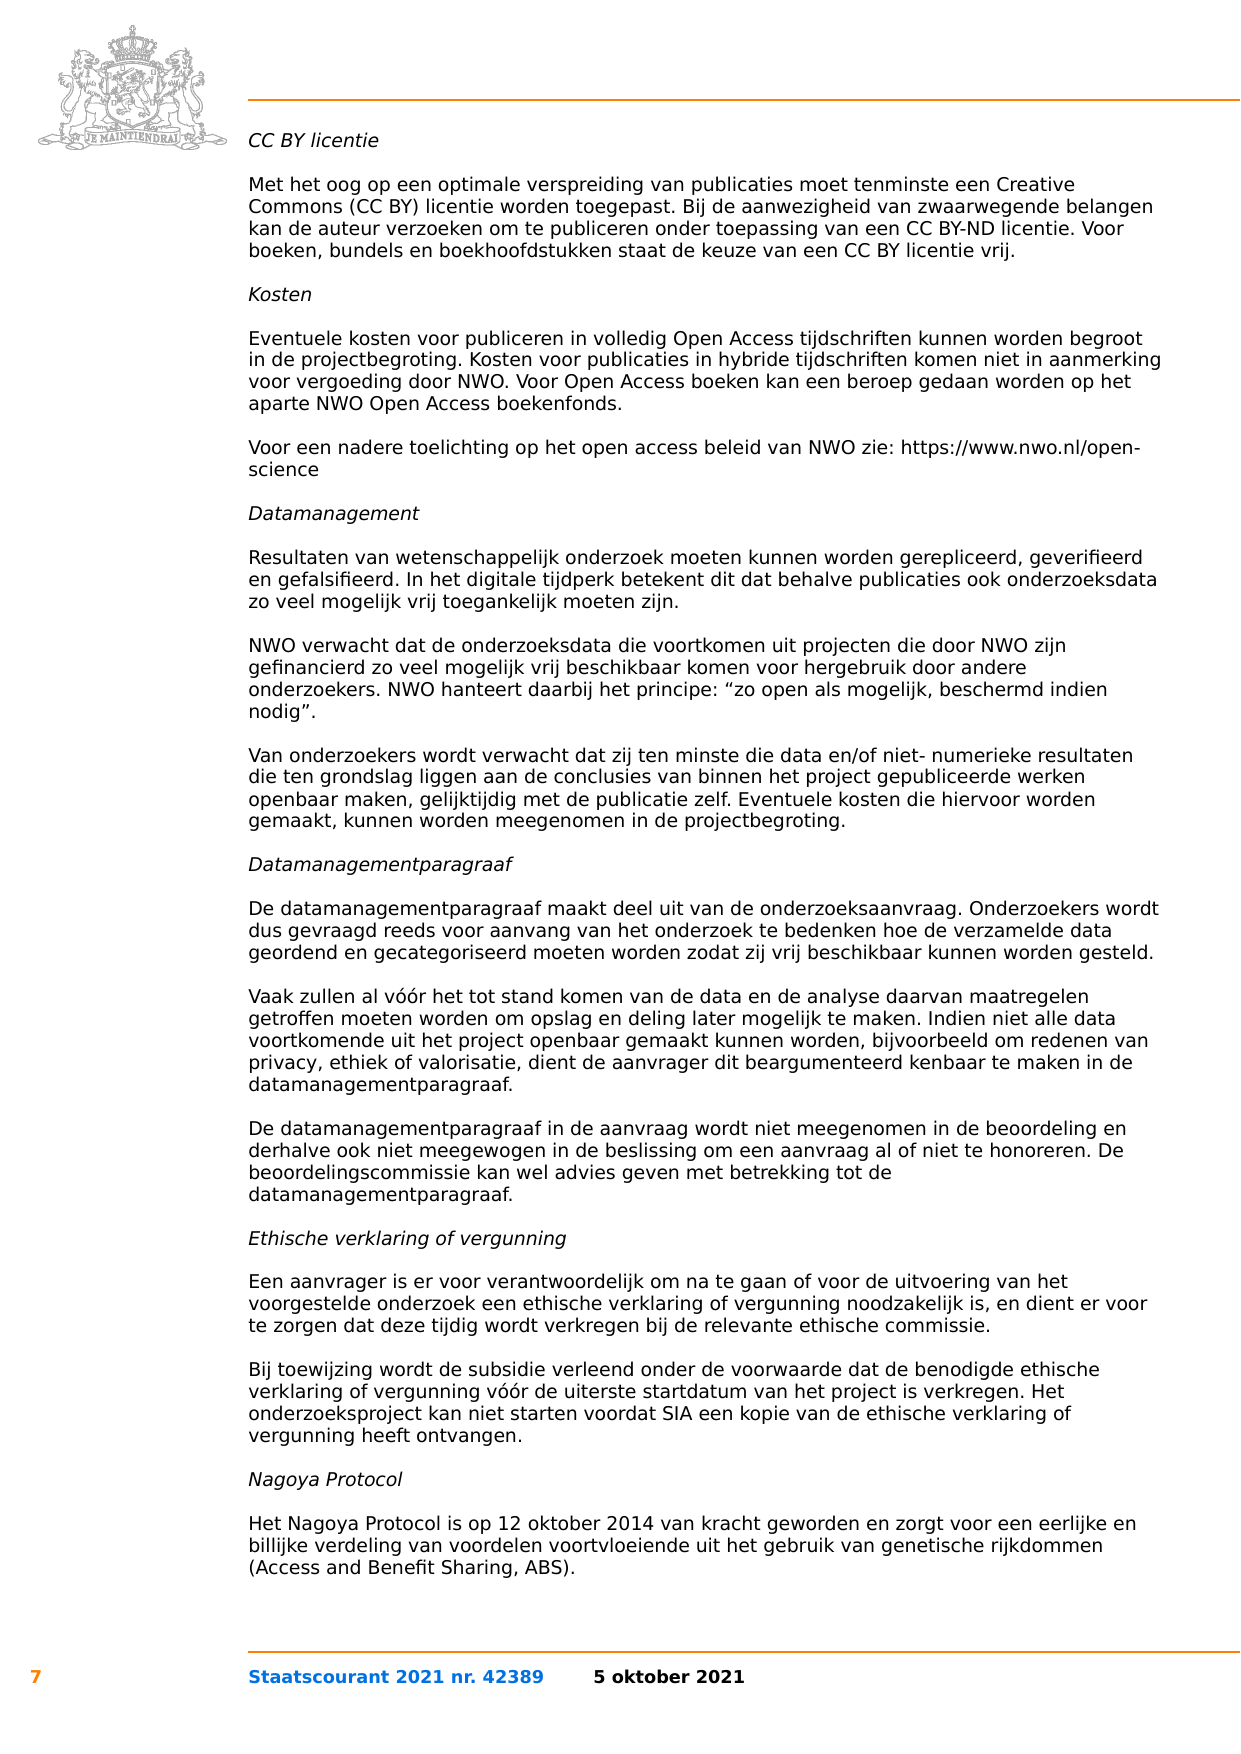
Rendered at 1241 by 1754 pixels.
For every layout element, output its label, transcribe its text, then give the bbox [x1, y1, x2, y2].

subtitle CC BY licentie [248, 130, 1163, 152]
text Het Nagoya Protocol is op 12 oktober 2014 van kracht geworden en zorgt voor een eerlijke en billijke verdeling van voordelen voortvloeiende uit het gebruik van genetische rijkdommen (Access and Benefit Sharing, ABS). [248, 1513, 1163, 1579]
text Bij toewijzing wordt de subsidie verleend onder de voorwaarde dat de benodigde ethische verklaring of vergunning vóór de uiterste startdatum van het project is verkregen. Het onderzoeksproject kan niet starten voordat SIA een kopie van de ethische verklaring of vergunning heeft ontvangen. [248, 1359, 1163, 1447]
subtitle Ethische verklaring of vergunning [248, 1227, 1163, 1249]
text NWO verwacht dat de onderzoeksdata die voortkomen uit projecten die door NWO zijn gefinancierd zo veel mogelijk vrij beschikbaar komen voor hergebruik door andere onderzoekers. NWO hanteert daarbij het principe: “zo open als mogelijk, beschermd indien nodig”. [248, 635, 1163, 723]
subtitle Nagoya Protocol [248, 1469, 1163, 1491]
text De datamanagementparagraaf maakt deel uit van de onderzoeksaanvraag. Onderzoekers wordt dus gevraagd reeds voor aanvang van het onderzoek te bedenken hoe de verzamelde data geordend en gecategoriseerd moeten worden zodat zij vrij beschikbaar kunnen worden gesteld. [248, 898, 1163, 964]
text Eventuele kosten voor publiceren in volledig Open Access tijdschriften kunnen worden begroot in de projectbegroting. Kosten voor publicaties in hybride tijdschriften komen niet in aanmerking voor vergoeding door NWO. Voor Open Access boeken kan een beroep gedaan worden op het aparte NWO Open Access boekenfonds. [248, 327, 1163, 415]
text De datamanagementparagraaf in de aanvraag wordt niet meegenomen in de beoordeling en derhalve ook niet meegewogen in de beslissing om een aanvraag al of niet te honoreren. De beoordelingscommissie kan wel advies geven met betrekking tot de datamanagementparagraaf. [248, 1118, 1163, 1206]
subtitle Datamanagementparagraaf [248, 854, 1163, 876]
text Van onderzoekers wordt verwacht dat zij ten minste die data en/of niet- numerieke resultaten die ten grondslag liggen aan de conclusies van binnen het project gepubliceerde werken openbaar maken, gelijktijdig met de publicatie zelf. Eventuele kosten die hiervoor worden gemaakt, kunnen worden meegenomen in de projectbegroting. [248, 744, 1163, 832]
text Vaak zullen al vóór het tot stand komen van de data en de analyse daarvan maatregelen getroffen moeten worden om opslag en deling later mogelijk te maken. Indien niet alle data voortkomende uit het project openbaar gemaakt kunnen worden, bijvoorbeeld om redenen van privacy, ethiek of valorisatie, dient de aanvrager dit beargumenteerd kenbaar te maken in de datamanagementparagraaf. [248, 986, 1163, 1096]
text Een aanvrager is er voor verantwoordelijk om na te gaan of voor de uitvoering van het voorgestelde onderzoek een ethische verklaring of vergunning noodzakelijk is, en dient er voor te zorgen dat deze tijdig wordt verkregen bij de relevante ethische commissie. [248, 1271, 1163, 1337]
picture [38, 25, 227, 150]
text Resultaten van wetenschappelijk onderzoek moeten kunnen worden gerepliceerd, geverifieerd en gefalsifieerd. In het digitale tijdperk betekent dit dat behalve publicaties ook onderzoeksdata zo veel mogelijk vrij toegankelijk moeten zijn. [248, 547, 1163, 613]
text Met het oog op een optimale verspreiding van publicaties moet tenminste een Creative Commons (CC BY) licentie worden toegepast. Bij de aanwezigheid van zwaarwegende belangen kan de auteur verzoeken om te publiceren onder toepassing van een CC BY-ND licentie. Voor boeken, bundels en boekhoofdstukken staat de keuze van een CC BY licentie vrij. [248, 174, 1163, 262]
text Voor een nadere toelichting op het open access beleid van NWO zie: https://www.nwo.nl/open-science [248, 437, 1163, 481]
subtitle Kosten [248, 283, 1163, 306]
subtitle Datamanagement [248, 503, 1163, 525]
